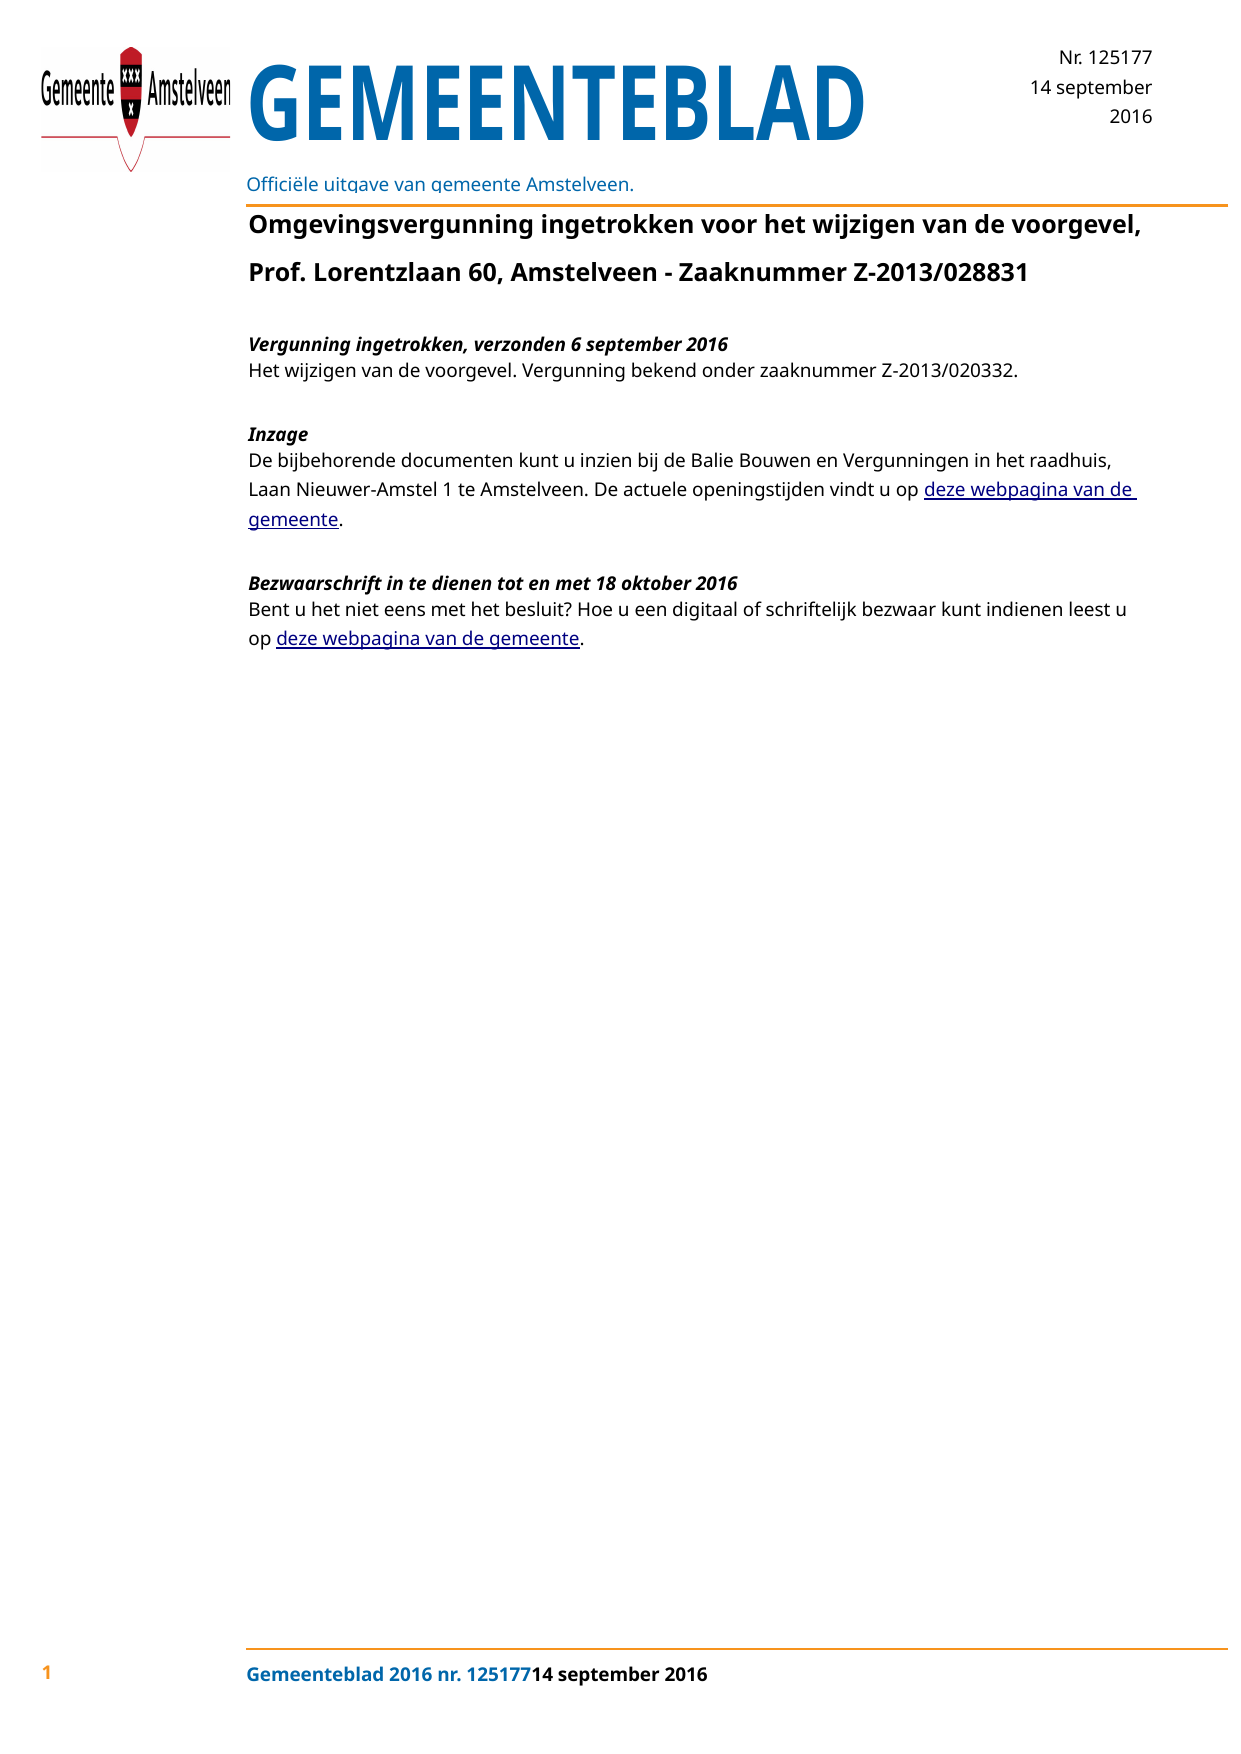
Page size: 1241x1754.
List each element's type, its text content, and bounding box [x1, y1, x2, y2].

text De bijbehorende documenten kunt u inzien bij de Balie Bouwen en Vergunningen in het raadhuis, Laan Nieuwer-Amstel 1 te Amstelveen. De actuele openingstijden vindt u op deze webpagina van de gemeente. [248, 447, 1152, 532]
text Inzage [248, 421, 1152, 447]
text Bezwaarschrift in te dienen tot en met 18 oktober 2016 [248, 570, 1152, 596]
picture [41, 47, 231, 172]
text Omgevingsvergunning ingetrokken voor het wijzigen van de voorgevel, Prof. Lorentzlaan 60, Amstelveen - Zaaknummer Z-2013/028831 [248, 207, 1152, 288]
text Het wijzigen van de voorgevel. Vergunning bekend onder zaaknummer Z-2013/020332. [248, 357, 1152, 383]
text Bent u het niet eens met het besluit? Hoe u een digitaal of schriftelijk bezwaar kunt indienen leest u op deze webpagina van de gemeente. [248, 596, 1152, 651]
text Vergunning ingetrokken, verzonden 6 september 2016 [248, 331, 1152, 357]
